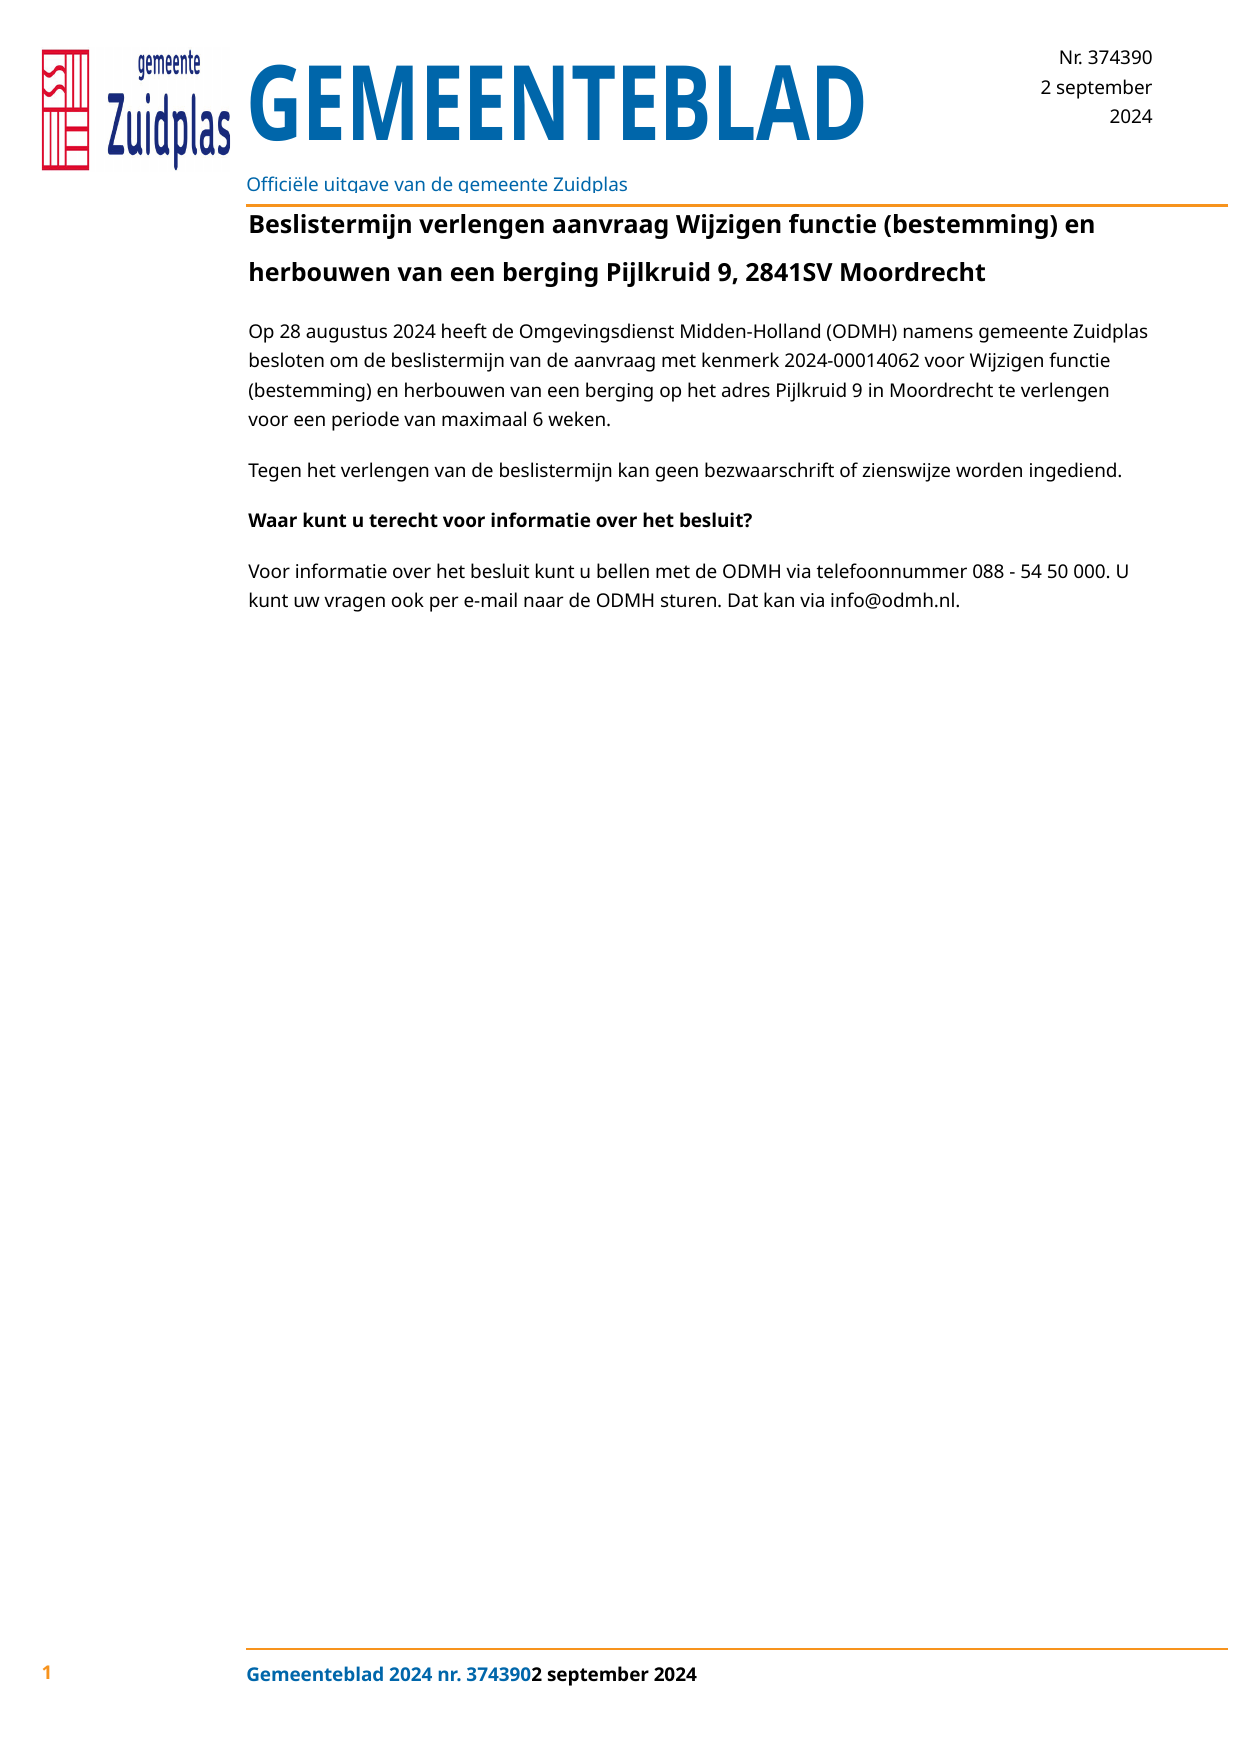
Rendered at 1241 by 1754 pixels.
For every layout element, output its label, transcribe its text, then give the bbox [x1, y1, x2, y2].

text Voor informatie over het besluit kunt u bellen met de ODMH via telefoonnummer 088 - 54 50 000. U kunt uw vragen ook per e-mail naar de ODMH sturen. Dat kan via info@odmh.nl. [248, 558, 1152, 613]
text Waar kunt u terecht voor informatie over het besluit? [248, 507, 1152, 533]
text Op 28 augustus 2024 heeft de Omgevingsdienst Midden-Holland (ODMH) namens gemeente Zuidplas besloten om de beslistermijn van de aanvraag met kenmerk 2024-00014062 voor Wijzigen functie (bestemming) en herbouwen van een berging op het adres Pijlkruid 9 in Moordrecht te verlengen voor een periode van maximaal 6 weken. [248, 318, 1152, 432]
picture [41, 47, 231, 172]
text Beslistermijn verlengen aanvraag Wijzigen functie (bestemming) en herbouwen van een berging Pijlkruid 9, 2841SV Moordrecht [248, 207, 1152, 288]
text Tegen het verlengen van de beslistermijn kan geen bezwaarschrift of zienswijze worden ingediend. [248, 457, 1152, 483]
